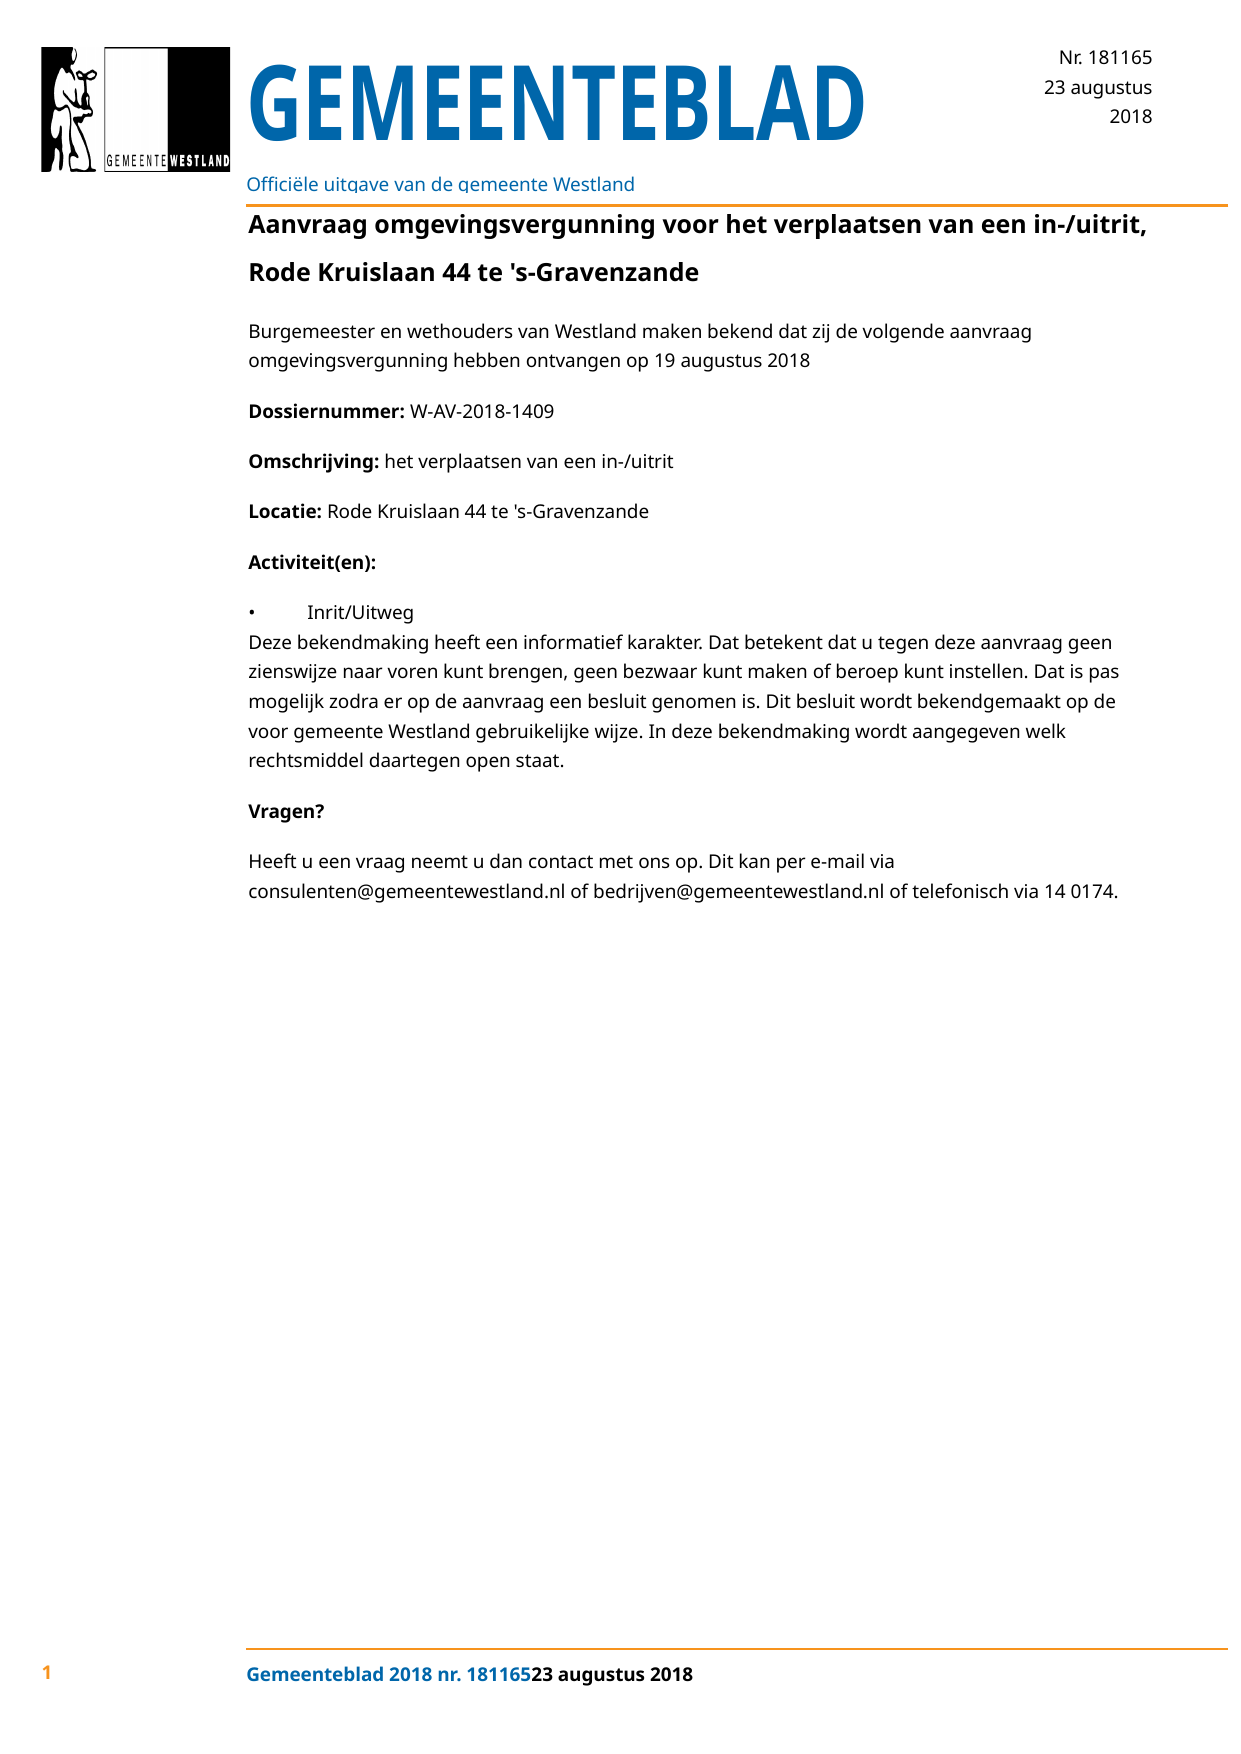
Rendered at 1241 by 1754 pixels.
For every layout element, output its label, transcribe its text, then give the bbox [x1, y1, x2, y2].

text Deze bekendmaking heeft een informatief karakter. Dat betekent dat u tegen deze aanvraag geen zienswijze naar voren kunt brengen, geen bezwaar kunt maken of beroep kunt instellen. Dat is pas mogelijk zodra er op de aanvraag een besluit genomen is. Dit besluit wordt bekendgemaakt op de voor gemeente Westland gebruikelijke wijze. In deze bekendmaking wordt aangegeven welk rechtsmiddel daartegen open staat. [248, 629, 1152, 773]
text Omschrijving: het verplaatsen van een in-/uitrit [248, 448, 1152, 474]
text Aanvraag omgevingsvergunning voor het verplaatsen van een in-/uitrit, Rode Kruislaan 44 te 's-Gravenzande [248, 207, 1152, 288]
picture [41, 47, 231, 172]
text Dossiernummer: W-AV-2018-1409 [248, 398, 1152, 424]
text Heeft u een vraag neemt u dan contact met ons op. Dit kan per e-mail via consulenten@gemeentewestland.nl of bedrijven@gemeentewestland.nl of telefonisch via 14 0174. [248, 848, 1152, 904]
text Vragen? [248, 798, 1152, 824]
text Burgemeester en wethouders van Westland maken bekend dat zij de volgende aanvraag omgevingsvergunning hebben ontvangen op 19 augustus 2018 [248, 318, 1152, 373]
list Inrit/Uitweg [248, 599, 1152, 625]
text Locatie: Rode Kruislaan 44 te 's-Gravenzande [248, 499, 1152, 524]
text Activiteit(en): [248, 549, 1152, 575]
